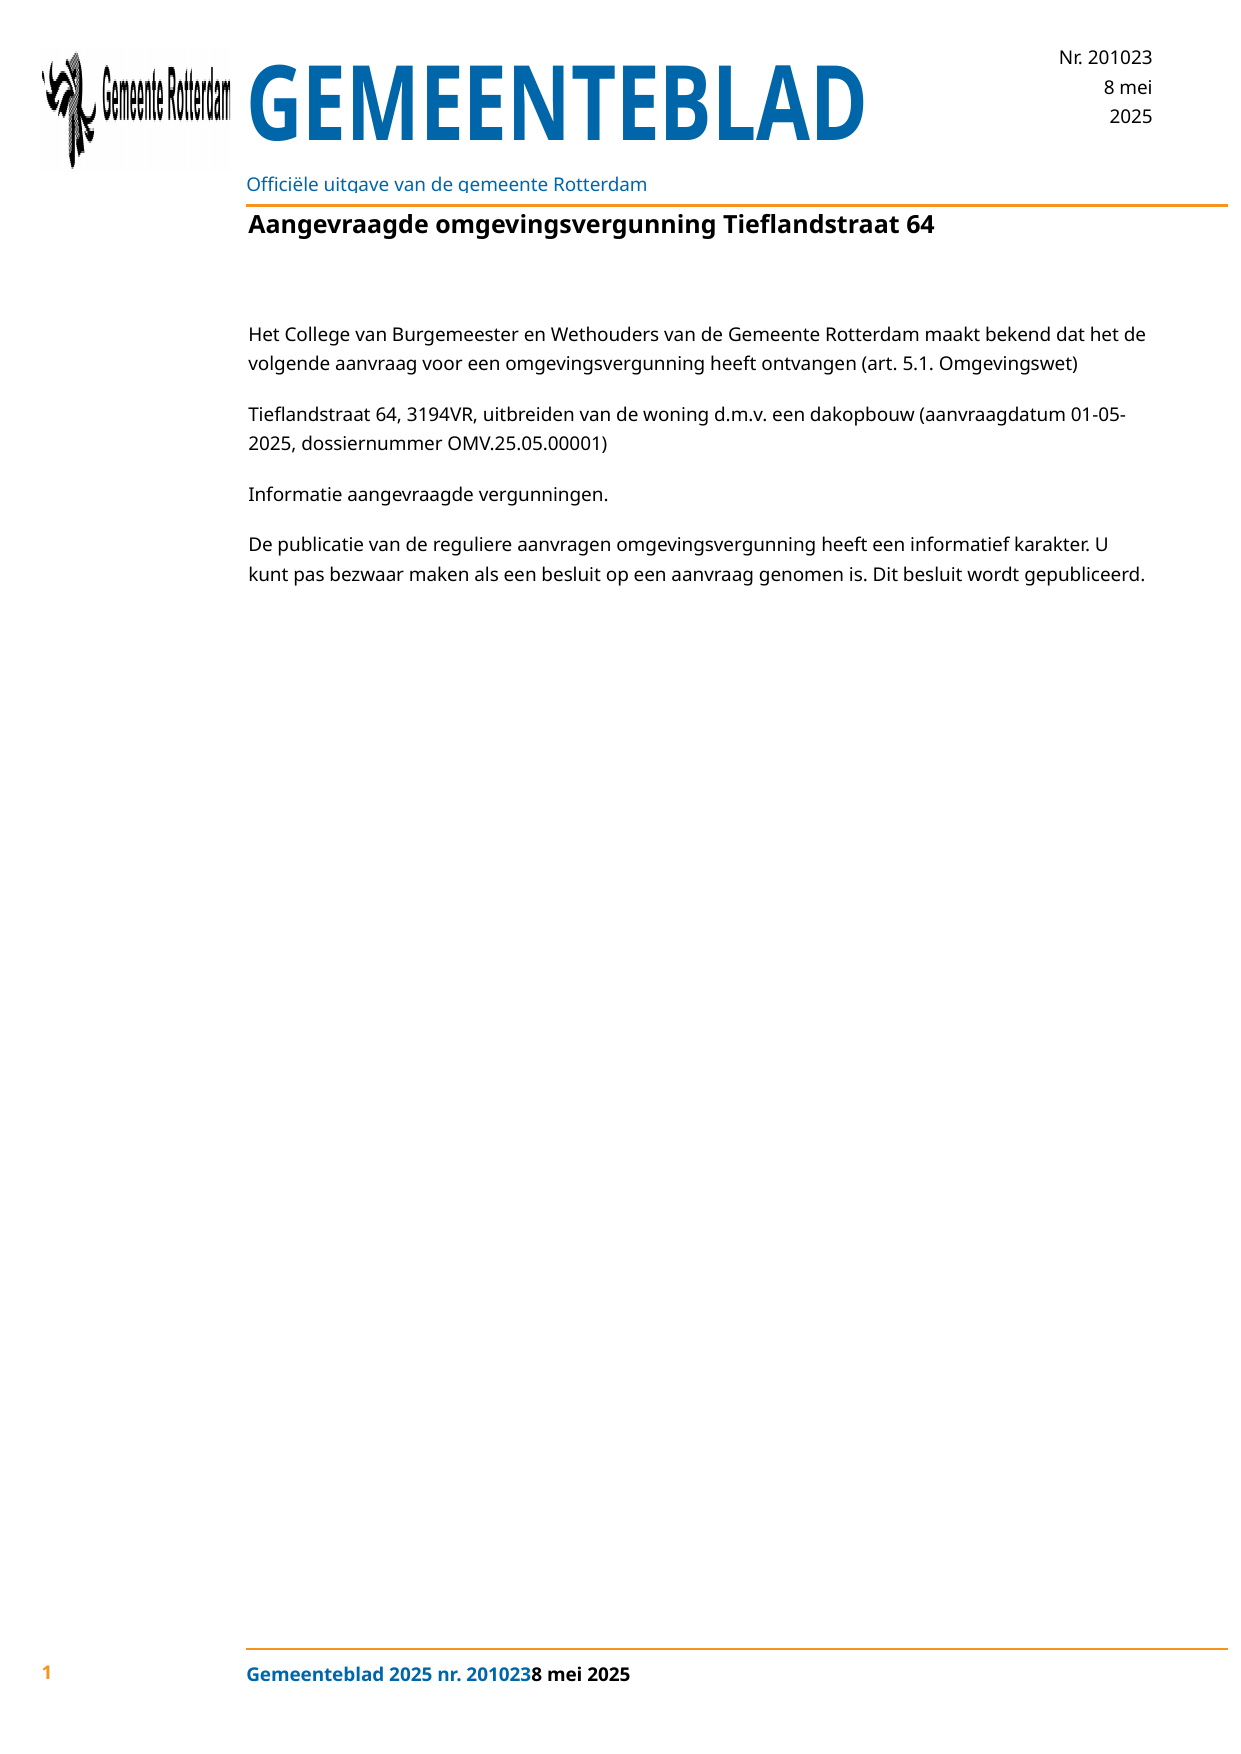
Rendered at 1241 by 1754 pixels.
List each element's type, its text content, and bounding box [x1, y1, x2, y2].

text Informatie aangevraagde vergunningen. [248, 481, 1152, 506]
text De publicatie van de reguliere aanvragen omgevingsvergunning heeft een informatief karakter. U kunt pas bezwaar maken als een besluit op een aanvraag genomen is. Dit besluit wordt gepubliceerd. [248, 531, 1152, 586]
picture [41, 47, 231, 172]
text Het College van Burgemeester en Wethouders van de Gemeente Rotterdam maakt bekend dat het de volgende aanvraag voor een omgevingsvergunning heeft ontvangen (art. 5.1. Omgevingswet) [248, 321, 1152, 376]
text Tieflandstraat 64, 3194VR, uitbreiden van de woning d.m.v. een dakopbouw (aanvraagdatum 01-05-2025, dossiernummer OMV.25.05.00001) [248, 401, 1152, 456]
text Aangevraagde omgevingsvergunning Tieflandstraat 64 [248, 207, 1152, 241]
